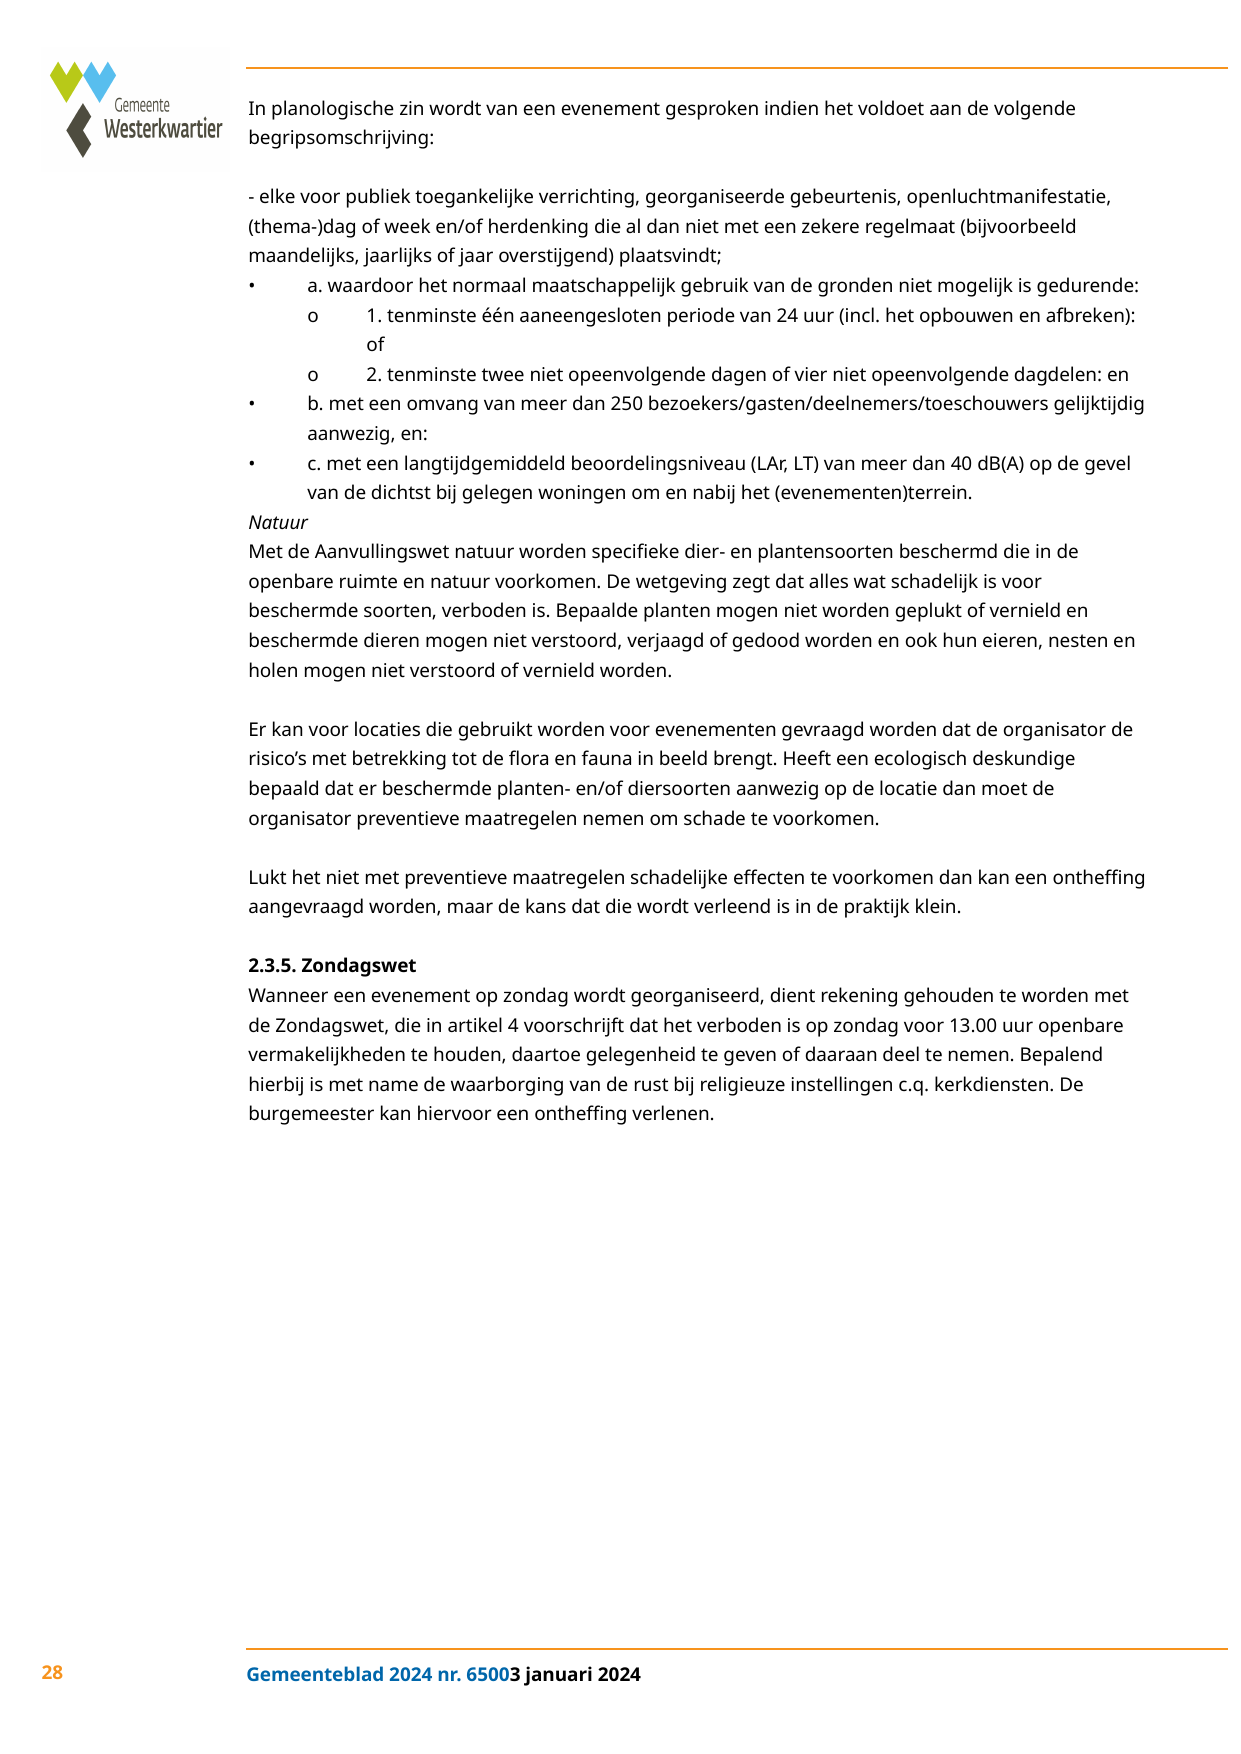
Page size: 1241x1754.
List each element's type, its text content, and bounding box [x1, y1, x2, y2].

list c. met een langtijdgemiddeld beoordelingsniveau (LAr, LT) van meer dan 40 dB(A) op de gevel van de dichtst bij gelegen woningen om en nabij het (evenementen)terrein. [248, 450, 1152, 505]
text Wanneer een evenement op zondag wordt georganiseerd, dient rekening gehouden te worden met de Zondagswet, die in artikel 4 voorschrijft dat het verboden is op zondag voor 13.00 uur openbare vermakelijkheden te houden, daartoe gelegenheid te geven of daaraan deel te nemen. Bepalend hierbij is met name de waarborging van de rust bij religieuze instellingen c.q. kerkdiensten. De burgemeester kan hiervoor een ontheffing verlenen. [248, 982, 1152, 1126]
text Er kan voor locaties die gebruikt worden voor evenementen gevraagd worden dat de organisator de risico’s met betrekking tot de flora en fauna in beeld brengt. Heeft een ecologisch deskundige bepaald dat er beschermde planten- en/of diersoorten aanwezig op de locatie dan moet de organisator preventieve maatregelen nemen om schade te voorkomen. [248, 716, 1152, 831]
text Lukt het niet met preventieve maatregelen schadelijke effecten te voorkomen dan kan een ontheffing aangevraagd worden, maar de kans dat die wordt verleend is in de praktijk klein. [248, 864, 1152, 919]
text Met de Aanvullingswet natuur worden specifieke dier- en plantensoorten beschermd die in de openbare ruimte en natuur voorkomen. De wetgeving zegt dat alles wat schadelijk is voor beschermde soorten, verboden is. Bepaalde planten mogen niet worden geplukt of vernield en beschermde dieren mogen niet verstoord, verjaagd of gedood worden en ook hun eieren, nesten en holen mogen niet verstoord of vernield worden. [248, 538, 1152, 683]
text 2.3.5. Zondagswet [248, 953, 1152, 978]
list 2. tenminste twee niet opeenvolgende dagen of vier niet opeenvolgende dagdelen: en [307, 361, 1152, 387]
list b. met een omvang van meer dan 250 bezoekers/gasten/deelnemers/toeschouwers gelijktijdig aanwezig, en: [248, 391, 1152, 446]
text In planologische zin wordt van een evenement gesproken indien het voldoet aan de volgende begripsomschrijving: [248, 95, 1152, 150]
list a. waardoor het normaal maatschappelijk gebruik van de gronden niet mogelijk is gedurende: [248, 272, 1152, 298]
text - elke voor publiek toegankelijke verrichting, georganiseerde gebeurtenis, openluchtmanifestatie, (thema-)dag of week en/of herdenking die al dan niet met een zekere regelmaat (bijvoorbeeld maandelijks, jaarlijks of jaar overstijgend) plaatsvindt; [248, 183, 1152, 268]
list 1. tenminste één aaneengesloten periode van 24 uur (incl. het opbouwen en afbreken): of [307, 302, 1152, 357]
text Natuur [248, 509, 1152, 535]
picture [41, 47, 231, 172]
